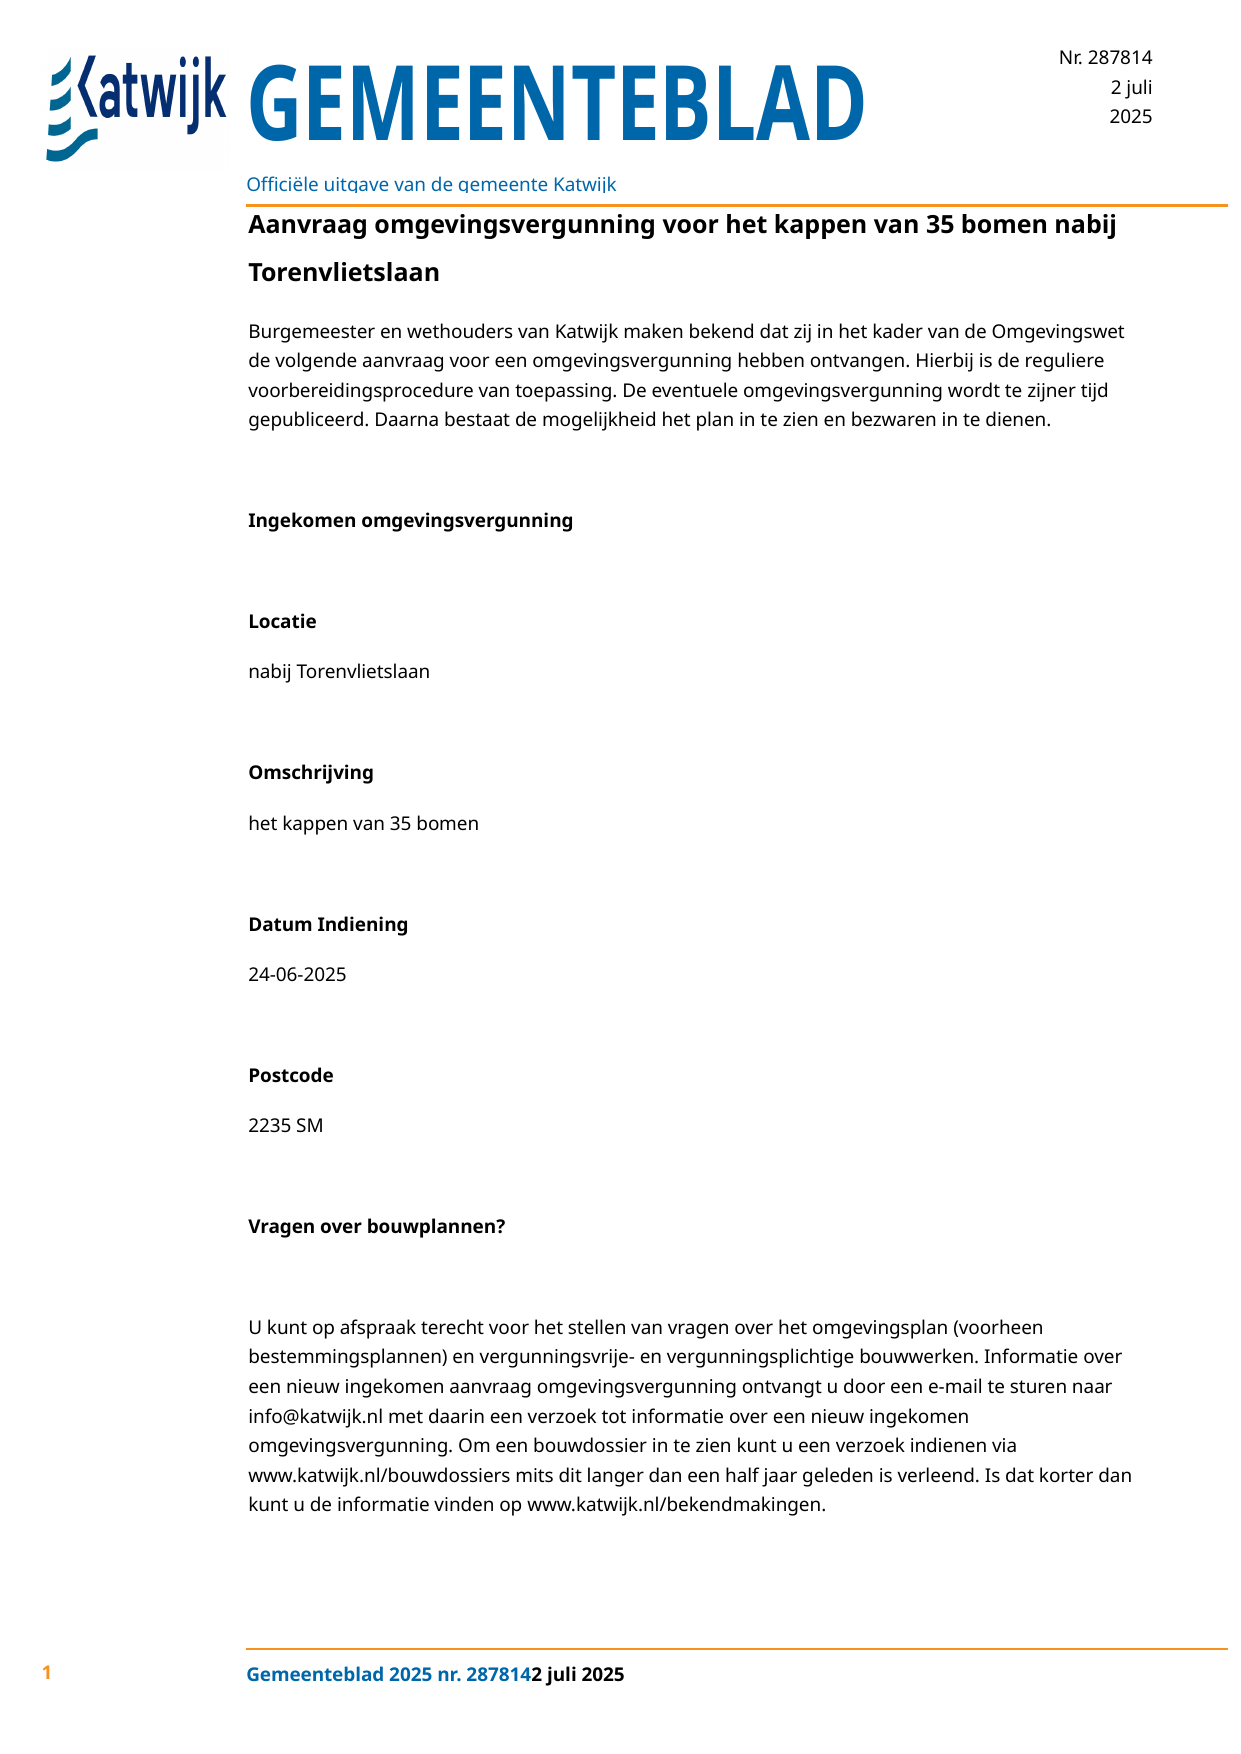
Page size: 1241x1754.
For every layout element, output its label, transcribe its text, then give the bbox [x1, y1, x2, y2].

text Ingekomen omgevingsvergunning [248, 507, 1152, 533]
text Postcode [248, 1062, 1152, 1088]
text Aanvraag omgevingsvergunning voor het kappen van 35 bomen nabij Torenvlietslaan [248, 207, 1152, 288]
text nabij Torenvlietslaan [248, 659, 1152, 684]
text 24-06-2025 [248, 961, 1152, 987]
picture [41, 47, 231, 172]
text Burgemeester en wethouders van Katwijk maken bekend dat zij in het kader van de Omgevingswet de volgende aanvraag voor een omgevingsvergunning hebben ontvangen. Hierbij is de reguliere voorbereidingsprocedure van toepassing. De eventuele omgevingsvergunning wordt te zijner tijd gepubliceerd. Daarna bestaat de mogelijkheid het plan in te zien en bezwaren in te dienen. [248, 318, 1152, 432]
text 2235 SM [248, 1112, 1152, 1138]
text U kunt op afspraak terecht voor het stellen van vragen over het omgevingsplan (voorheen bestemmingsplannen) en vergunningsvrije- en vergunningsplichtige bouwwerken. Informatie over een nieuw ingekomen aanvraag omgevingsvergunning ontvangt u door een e-mail te sturen naar info@katwijk.nl met daarin een verzoek tot informatie over een nieuw ingekomen omgevingsvergunning. Om een bouwdossier in te zien kunt u een verzoek indienen via www.katwijk.nl/bouwdossiers mits dit langer dan een half jaar geleden is verleend. Is dat korter dan kunt u de informatie vinden op www.katwijk.nl/bekendmakingen. [248, 1314, 1152, 1517]
text Datum Indiening [248, 911, 1152, 937]
text Locatie [248, 608, 1152, 634]
text Omschrijving [248, 759, 1152, 785]
text het kappen van 35 bomen [248, 810, 1152, 836]
text Vragen over bouwplannen? [248, 1213, 1152, 1239]
